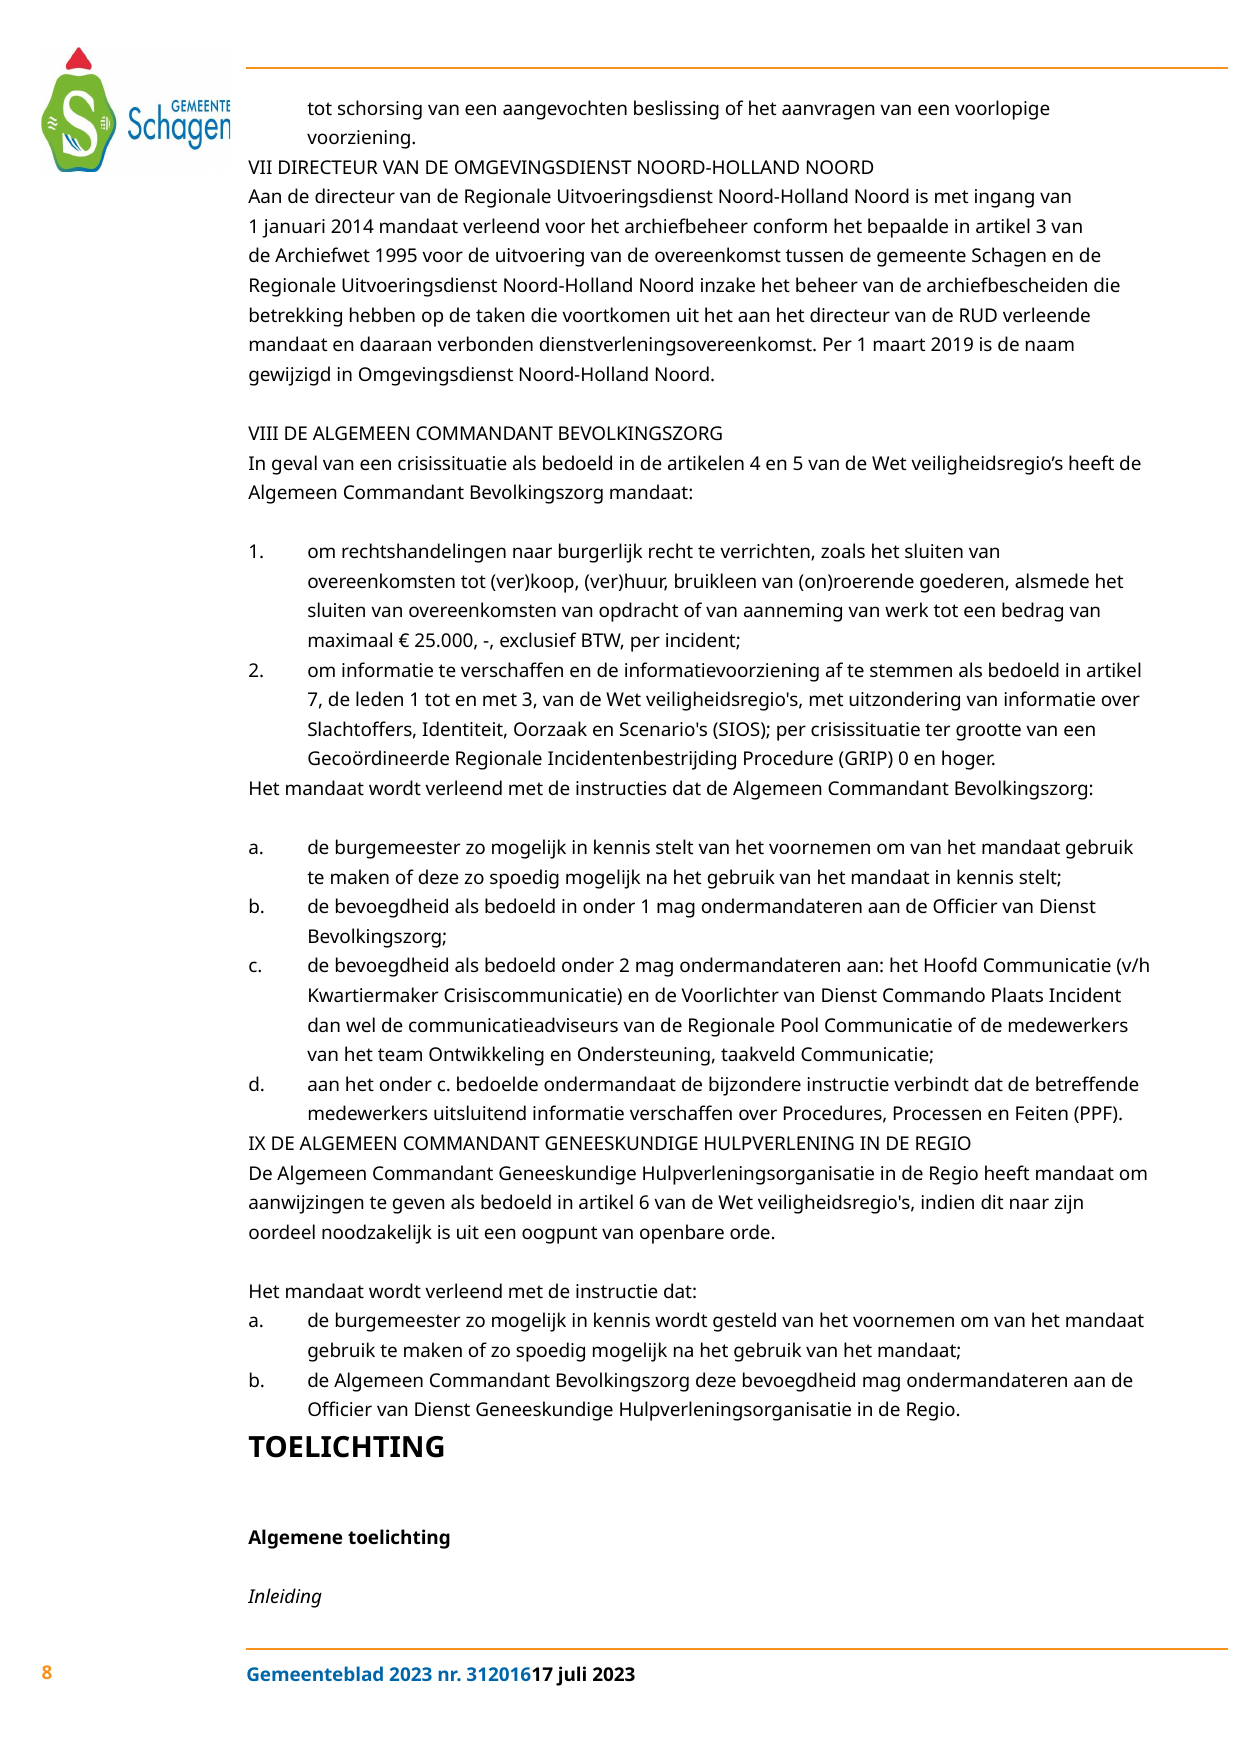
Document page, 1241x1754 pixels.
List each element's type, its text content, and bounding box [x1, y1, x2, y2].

text Het mandaat wordt verleend met de instructies dat de Algemeen Commandant Bevolkingszorg: [248, 775, 1152, 801]
text In geval van een crisissituatie als bedoeld in de artikelen 4 en 5 van de Wet veiligheidsregio’s heeft de Algemeen Commandant Bevolkingszorg mandaat: [248, 450, 1152, 505]
text VII DIRECTEUR VAN DE OMGEVINGSDIENST NOORD-HOLLAND NOORD [248, 154, 1152, 180]
text Aan de directeur van de Regionale Uitvoeringsdienst Noord-Holland Noord is met ingang van [248, 183, 1152, 209]
text TOELICHTING [248, 1426, 1152, 1466]
text 1 januari 2014 mandaat verleend voor het archiefbeheer conform het bepaalde in artikel 3 van [248, 213, 1152, 239]
text Algemene toelichting [248, 1524, 1152, 1550]
text Inleiding [248, 1584, 1152, 1609]
list de burgemeester zo mogelijk in kennis stelt van het voornemen om van het mandaat gebruik te maken of deze zo spoedig mogelijk na het gebruik van het mandaat in kennis stelt; [248, 834, 1152, 890]
text de Archiefwet 1995 voor de uitvoering van de overeenkomst tussen de gemeente Schagen en de Regionale Uitvoeringsdienst Noord-Holland Noord inzake het beheer van de archiefbescheiden die betrekking hebben op de taken die voortkomen uit het aan het directeur van de RUD verleende mandaat en daaraan verbonden dienstverleningsovereenkomst. Per 1 maart 2019 is de naam gewijzigd in Omgevingsdienst Noord-Holland Noord. [248, 243, 1152, 387]
list om informatie te verschaffen en de informatievoorziening af te stemmen als bedoeld in artikel 7, de leden 1 tot en met 3, van de Wet veiligheidsregio's, met uitzondering van informatie over Slachtoffers, Identiteit, Oorzaak en Scenario's (SIOS); per crisissituatie ter grootte van een Gecoördineerde Regionale Incidentenbestrijding Procedure (GRIP) 0 en hoger. [248, 657, 1152, 771]
list de Algemeen Commandant Bevolkingszorg deze bevoegdheid mag ondermandateren aan de Officier van Dienst Geneeskundige Hulpverleningsorganisatie in de Regio. [248, 1367, 1152, 1422]
list de bevoegdheid als bedoeld in onder 1 mag ondermandateren aan de Officier van Dienst Bevolkingszorg; [248, 893, 1152, 949]
picture [41, 47, 231, 172]
text VIII DE ALGEMEEN COMMANDANT BEVOLKINGSZORG [248, 420, 1152, 446]
list om rechtshandelingen naar burgerlijk recht te verrichten, zoals het sluiten van overeenkomsten tot (ver)koop, (ver)huur, bruikleen van (on)roerende goederen, alsmede het sluiten van overeenkomsten van opdracht of van aanneming van werk tot een bedrag van maximaal € 25.000, -, exclusief BTW, per incident; [248, 538, 1152, 653]
text Het mandaat wordt verleend met de instructie dat: [248, 1278, 1152, 1304]
list de bevoegdheid als bedoeld onder 2 mag ondermandateren aan: het Hoofd Communicatie (v/h Kwartiermaker Crisiscommunicatie) en de Voorlichter van Dienst Commando Plaats Incident dan wel de communicatieadviseurs van de Regionale Pool Communicatie of de medewerkers van het team Ontwikkeling en Ondersteuning, taakveld Communicatie; [248, 953, 1152, 1067]
text De Algemeen Commandant Geneeskundige Hulpverleningsorganisatie in de Regio heeft mandaat om aanwijzingen te geven als bedoeld in artikel 6 van de Wet veiligheidsregio's, indien dit naar zijn oordeel noodzakelijk is uit een oogpunt van openbare orde. [248, 1160, 1152, 1245]
list aan het onder c. bedoelde ondermandaat de bijzondere instructie verbindt dat de betreffende medewerkers uitsluitend informatie verschaffen over Procedures, Processen en Feiten (PPF). [248, 1071, 1152, 1126]
list tot schorsing van een aangevochten beslissing of het aanvragen van een voorlopige voorziening. [248, 95, 1152, 150]
list de burgemeester zo mogelijk in kennis wordt gesteld van het voornemen om van het mandaat gebruik te maken of zo spoedig mogelijk na het gebruik van het mandaat; [248, 1308, 1152, 1363]
text IX DE ALGEMEEN COMMANDANT GENEESKUNDIGE HULPVERLENING IN DE REGIO [248, 1130, 1152, 1156]
